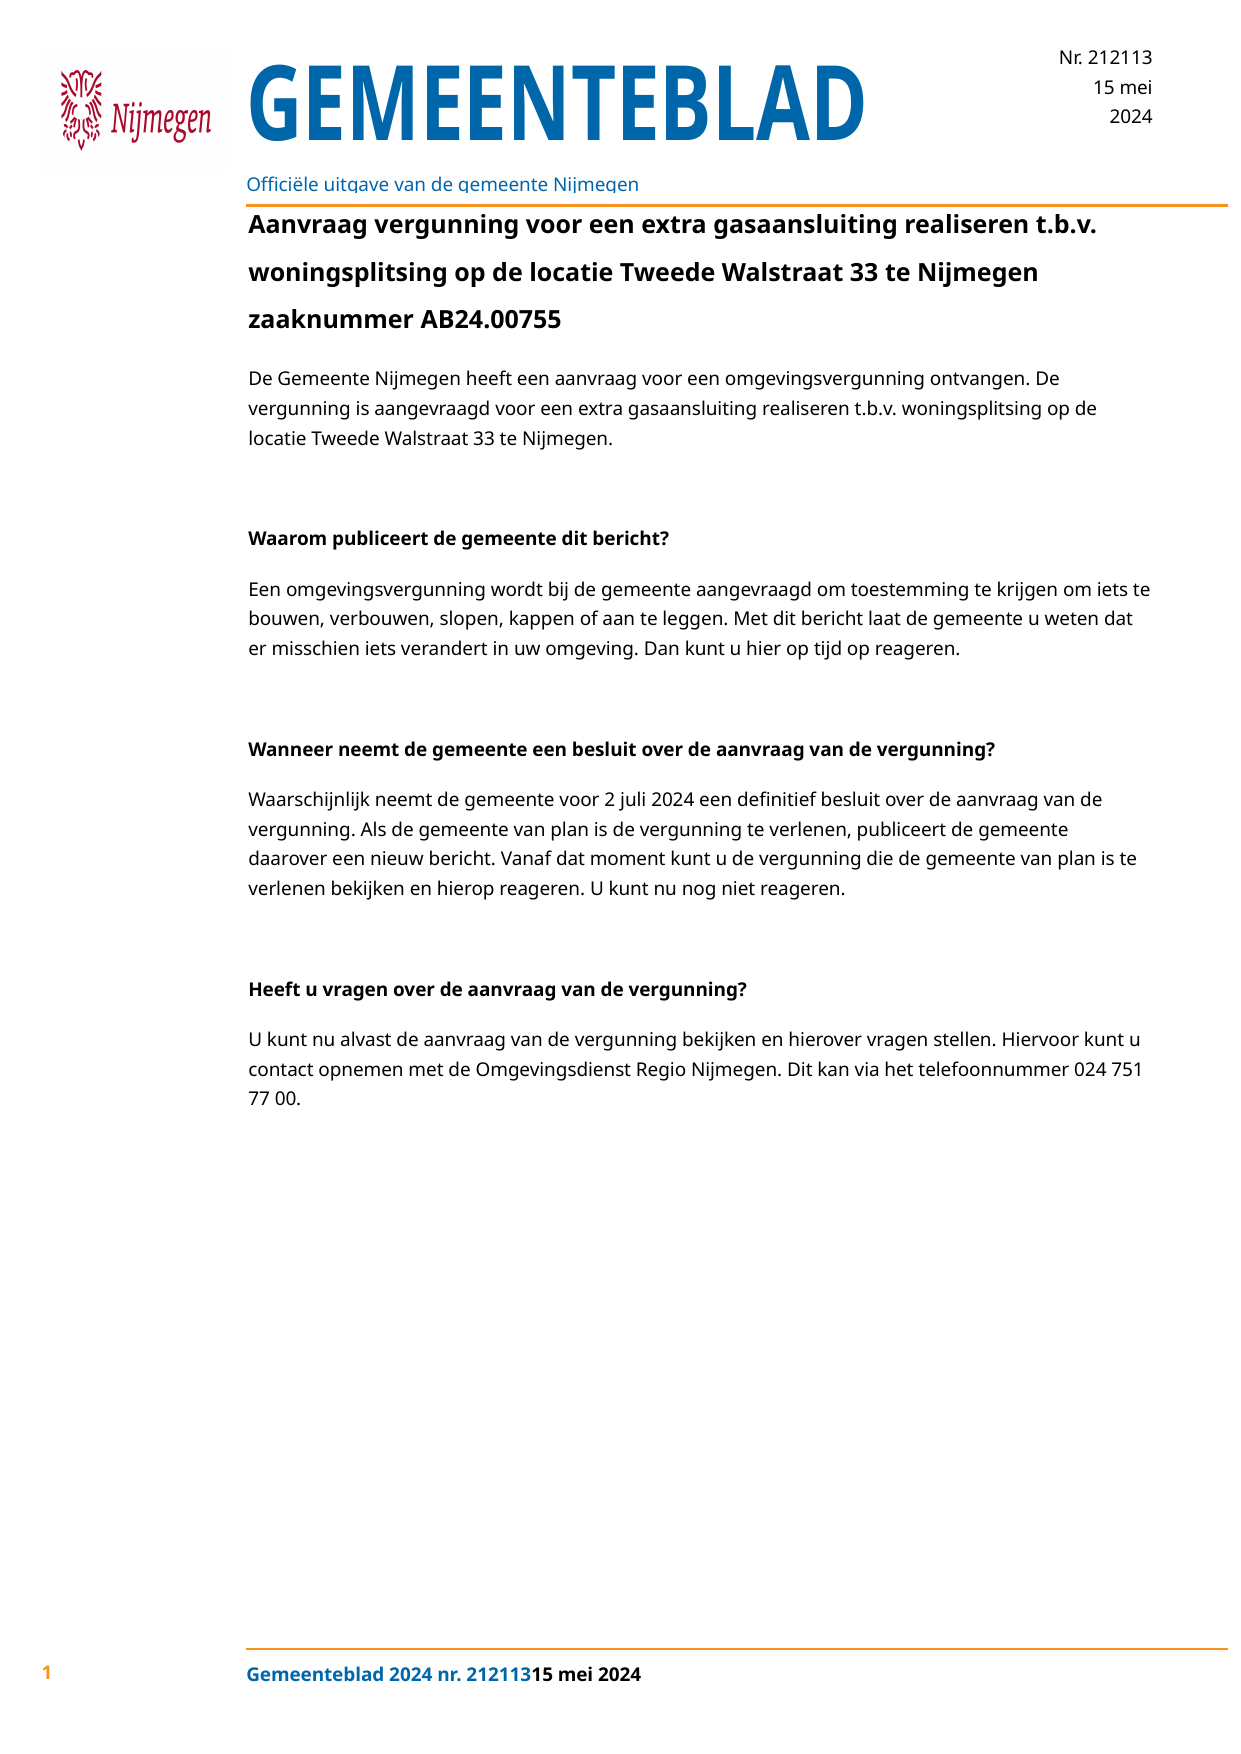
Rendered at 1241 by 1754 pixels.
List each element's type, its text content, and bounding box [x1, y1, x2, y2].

text Waarom publiceert de gemeente dit bericht? [248, 526, 1152, 551]
text Waarschijnlijk neemt de gemeente voor 2 juli 2024 een definitief besluit over de aanvraag van de vergunning. Als de gemeente van plan is de vergunning te verlenen, publiceert de gemeente daarover een nieuw bericht. Vanaf dat moment kunt u de vergunning die de gemeente van plan is te verlenen bekijken en hierop reageren. U kunt nu nog niet reageren. [248, 786, 1152, 901]
text Heeft u vragen over de aanvraag van de vergunning? [248, 976, 1152, 1002]
text De Gemeente Nijmegen heeft een aanvraag voor een omgevingsvergunning ontvangen. De vergunning is aangevraagd voor een extra gasaansluiting realiseren t.b.v. woningsplitsing op de locatie Tweede Walstraat 33 te Nijmegen. [248, 366, 1152, 450]
text U kunt nu alvast de aanvraag van de vergunning bekijken en hierover vragen stellen. Hiervoor kunt u contact opnemen met de Omgevingsdienst Regio Nijmegen. Dit kan via het telefoonnummer 024 751 77 00. [248, 1026, 1152, 1111]
picture [41, 47, 231, 172]
text Aanvraag vergunning voor een extra gasaansluiting realiseren t.b.v. woningsplitsing op de locatie Tweede Walstraat 33 te Nijmegen zaaknummer AB24.00755 [248, 207, 1152, 336]
text Wanneer neemt de gemeente een besluit over de aanvraag van de vergunning? [248, 736, 1152, 762]
text Een omgevingsvergunning wordt bij de gemeente aangevraagd om toestemming te krijgen om iets te bouwen, verbouwen, slopen, kappen of aan te leggen. Met dit bericht laat de gemeente u weten dat er misschien iets verandert in uw omgeving. Dan kunt u hier op tijd op reageren. [248, 576, 1152, 661]
